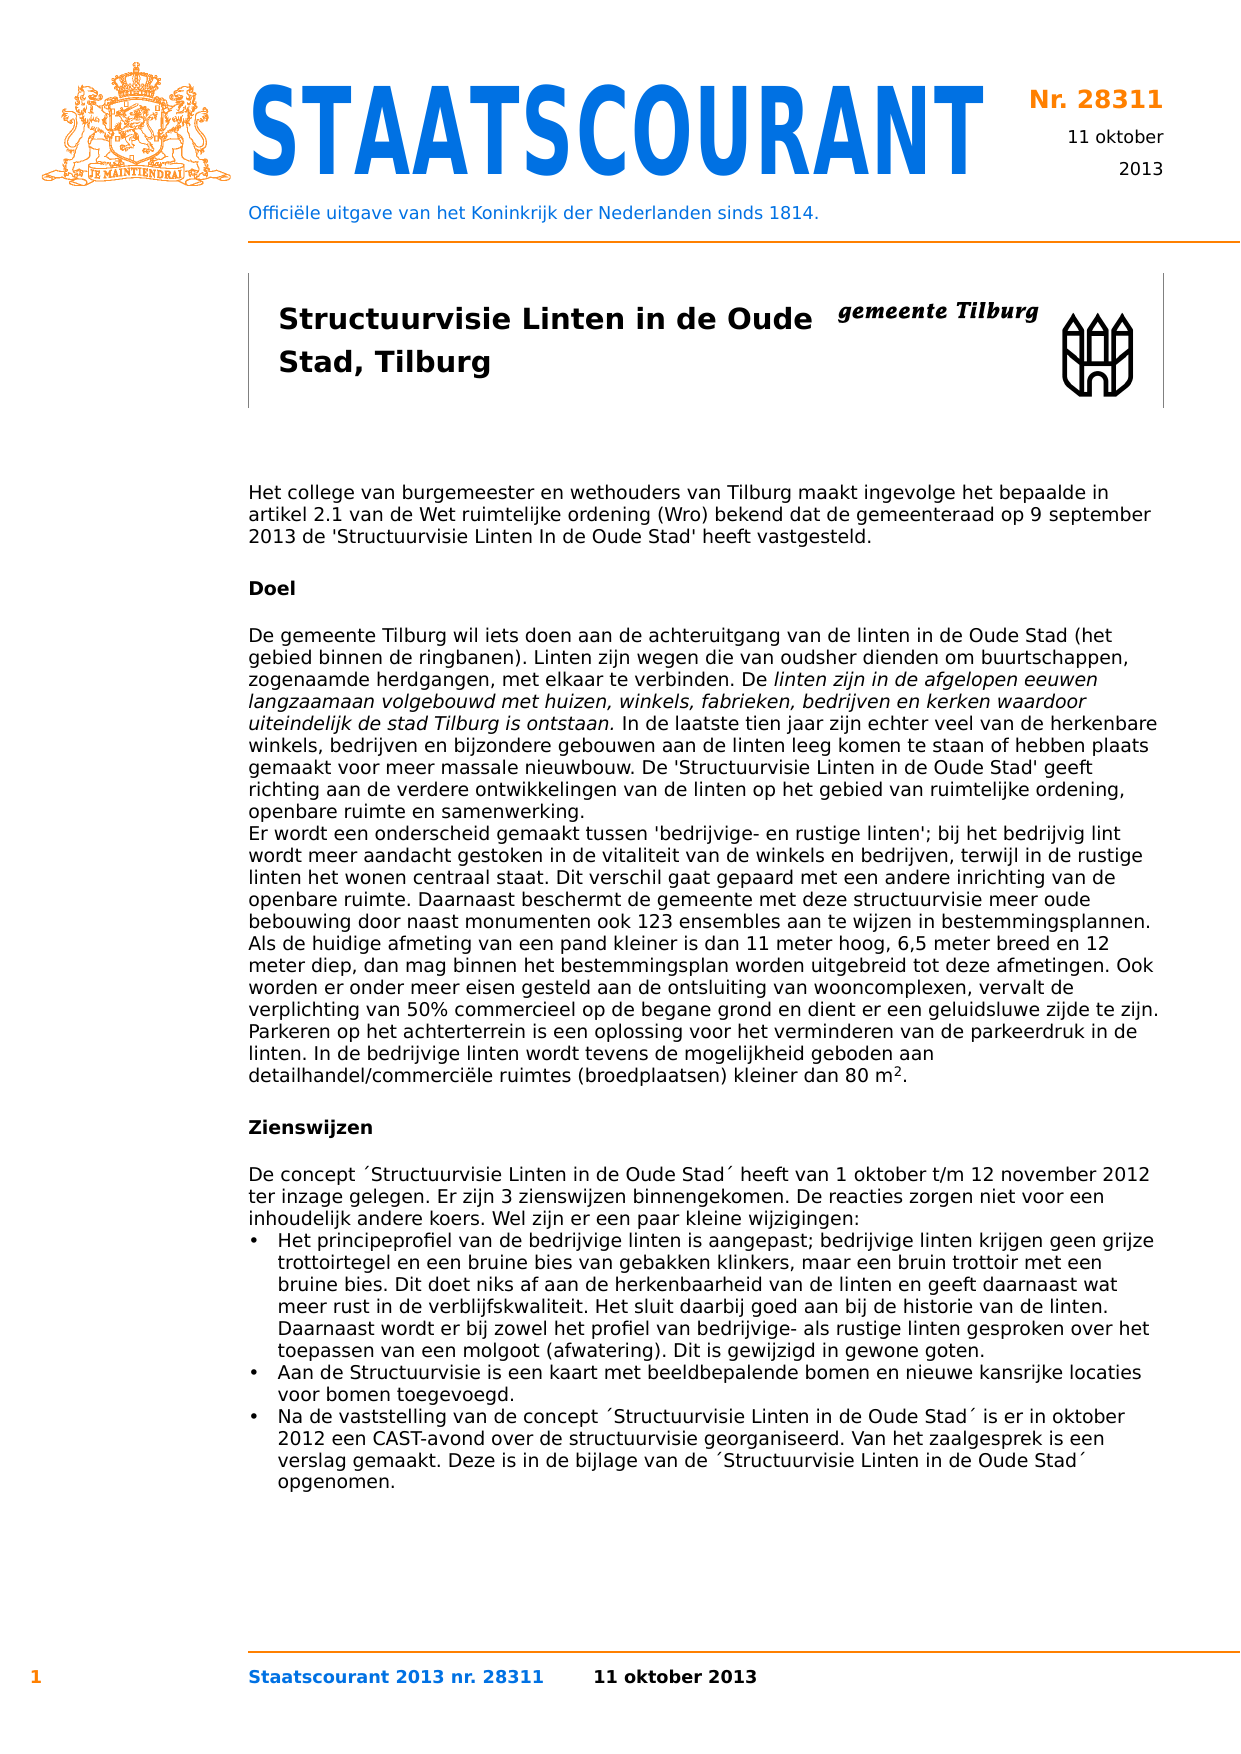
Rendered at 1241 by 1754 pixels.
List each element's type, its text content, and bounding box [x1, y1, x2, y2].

table_header Nr. 28311 [998, 62, 1240, 121]
table_header STAATSCOURANT [248, 62, 998, 203]
picture [41, 62, 231, 186]
table_cell 11 oktober [998, 121, 1240, 153]
picture [838, 302, 1134, 397]
table_cell 2013 [998, 153, 1240, 203]
text De concept ´Structuurvisie Linten in de Oude Stad´ heeft van 1 oktober t/m 12 november 2012 ter inzage gelegen. Er zijn 3 zienswijzen binnengekomen. De reacties zorgen niet voor een inhoudelijk andere koers. Wel zijn er een paar kleine wijzigingen: [248, 1164, 1163, 1230]
subtitle Structuurvisie Linten in de Oude Stad, Tilburg [249, 273, 1163, 408]
text • Na de vaststelling van de concept ´Structuurvisie Linten in de Oude Stad´ is er in oktober 2012 een CAST-avond over de structuurvisie georganiseerd. Van het zaalgesprek is een verslag gemaakt. Deze is in de bijlage van de ´Structuurvisie Linten in de Oude Stad´ opgenomen. [248, 1406, 1163, 1493]
text Er wordt een onderscheid gemaakt tussen 'bedrijvige- en rustige linten'; bij het bedrijvig lint wordt meer aandacht gestoken in de vitaliteit van de winkels en bedrijven, terwijl in de rustige linten het wonen centraal staat. Dit verschil gaat gepaard met een andere inrichting van de openbare ruimte. Daarnaast beschermt de gemeente met deze structuurvisie meer oude bebouwing door naast monumenten ook 123 ensembles aan te wijzen in bestemmingsplannen. Als de huidige afmeting van een pand kleiner is dan 11 meter hoog, 6,5 meter breed en 12 meter diep, dan mag binnen het bestemmingsplan worden uitgebreid tot deze afmetingen. Ook worden er onder meer eisen gesteld aan de ontsluiting van wooncomplexen, vervalt de verplichting van 50% commercieel op de begane grond en dient er een geluidsluwe zijde te zijn. Parkeren op het achterterrein is een oplossing voor het verminderen van de parkeerdruk in de linten. In de bedrijvige linten wordt tevens de mogelijkheid geboden aan detailhandel/commerciële ruimtes (broedplaatsen) kleiner dan 80 m2. [248, 823, 1163, 1087]
text • Aan de Structuurvisie is een kaart met beeldbepalende bomen en nieuwe kansrijke locaties voor bomen toegevoegd. [248, 1362, 1163, 1406]
text • Het principeprofiel van de bedrijvige linten is aangepast; bedrijvige linten krijgen geen grijze trottoirtegel en een bruine bies van gebakken klinkers, maar een bruin trottoir met een bruine bies. Dit doet niks af aan de herkenbaarheid van de linten en geeft daarnaast wat meer rust in de verblijfskwaliteit. Het sluit daarbij goed aan bij de historie van de linten. Daarnaast wordt er bij zowel het profiel van bedrijvige- als rustige linten gesproken over het toepassen van een molgoot (afwatering). Dit is gewijzigd in gewone goten. [248, 1230, 1163, 1362]
table_cell Officiële uitgave van het Koninkrijk der Nederlanden sinds 1814. [248, 203, 1240, 241]
text Het college van burgemeester en wethouders van Tilburg maakt ingevolge het bepaalde in artikel 2.1 van de Wet ruimtelijke ordening (Wro) bekend dat de gemeenteraad op 9 september 2013 de 'Structuurvisie Linten In de Oude Stad' heeft vastgesteld. [248, 482, 1163, 548]
subtitle Doel [248, 578, 1163, 600]
table_header [25, 62, 248, 241]
text De gemeente Tilburg wil iets doen aan de achteruitgang van de linten in de Oude Stad (het gebied binnen de ringbanen). Linten zijn wegen die van oudsher dienden om buurtschappen, zogenaamde herdgangen, met elkaar te verbinden. De linten zijn in de afgelopen eeuwen langzaamaan volgebouwd met huizen, winkels, fabrieken, bedrijven en kerken waardoor uiteindelijk de stad Tilburg is ontstaan. In de laatste tien jaar zijn echter veel van de herkenbare winkels, bedrijven en bijzondere gebouwen aan de linten leeg komen te staan of hebben plaats gemaakt voor meer massale nieuwbouw. De 'Structuurvisie Linten in de Oude Stad' geeft richting aan de verdere ontwikkelingen van de linten op het gebied van ruimtelijke ordening, openbare ruimte en samenwerking. [248, 625, 1163, 823]
subtitle Zienswijzen [248, 1117, 1163, 1139]
